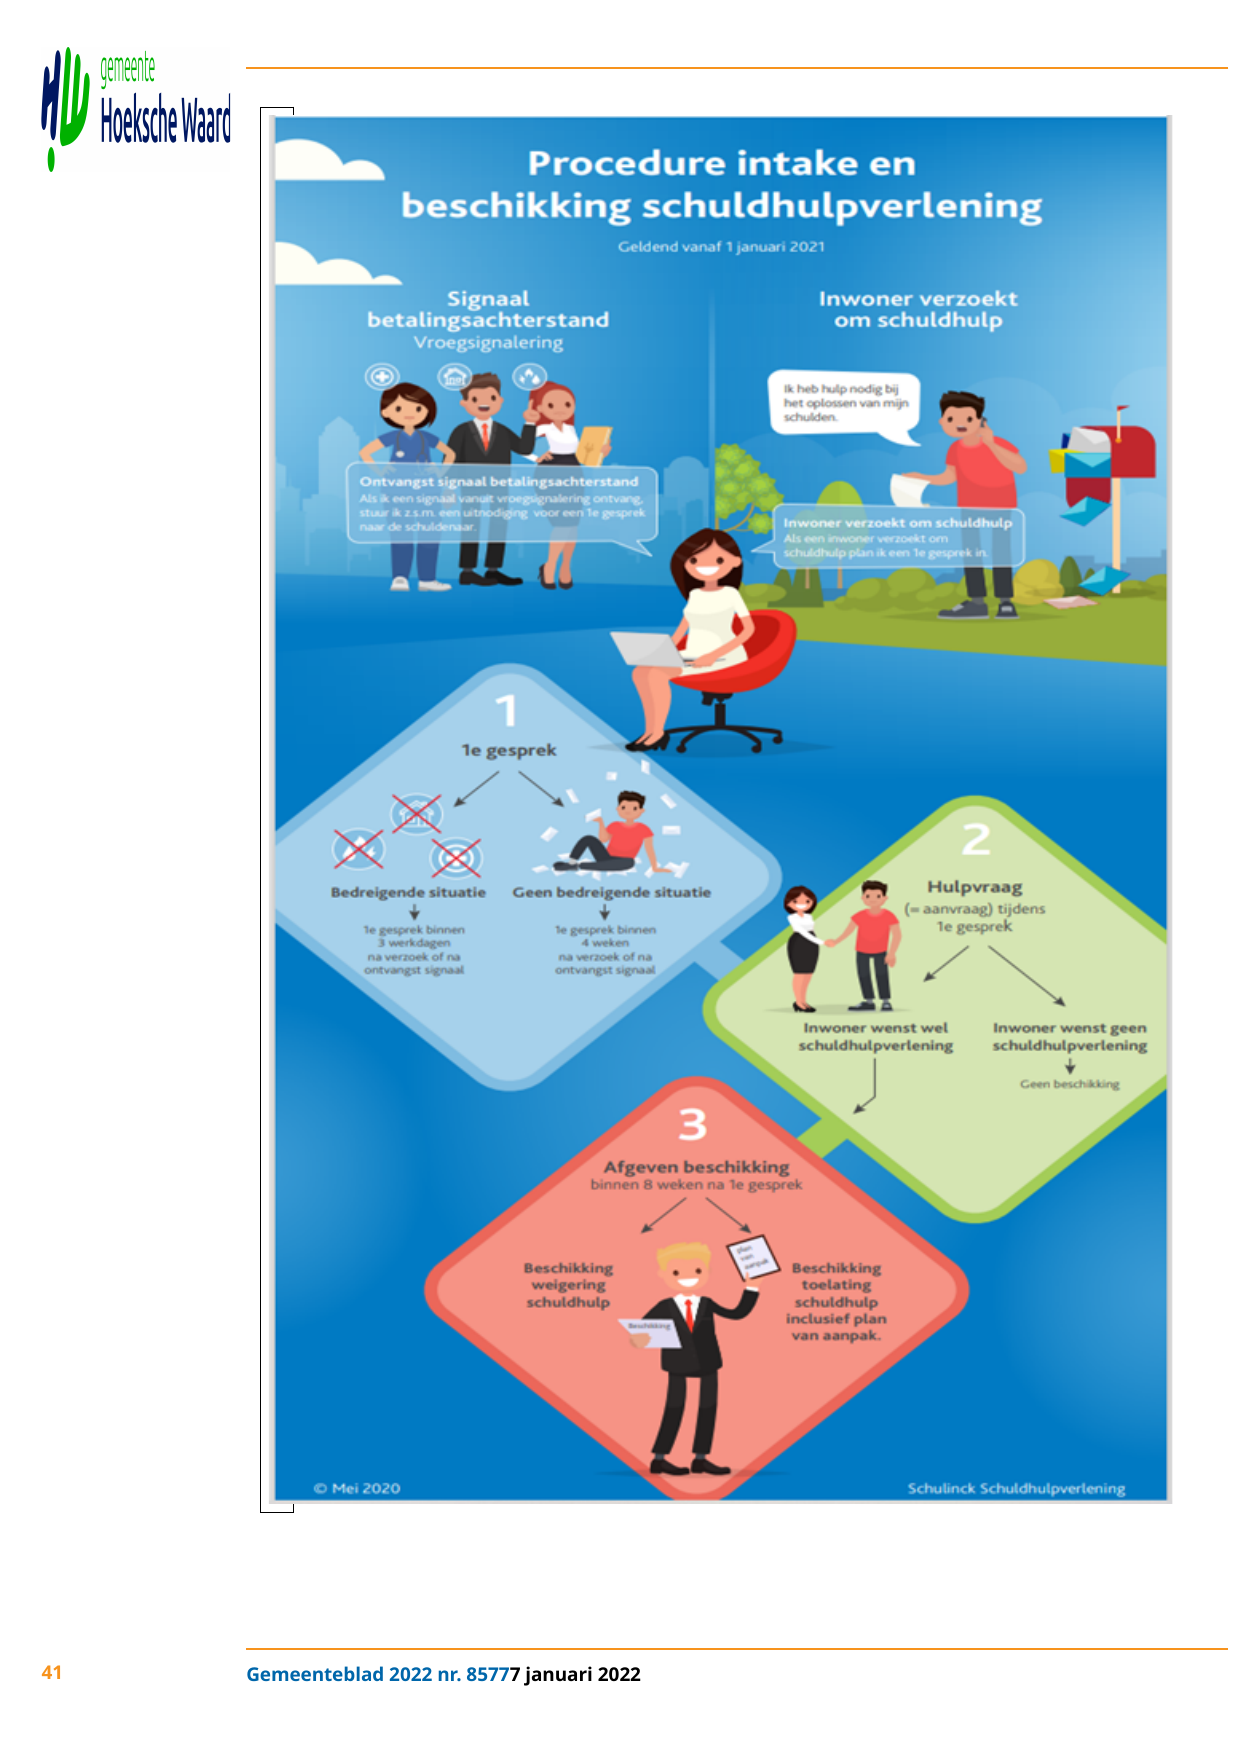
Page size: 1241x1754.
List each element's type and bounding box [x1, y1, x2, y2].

picture [41, 47, 231, 172]
picture [268, 115, 1173, 1504]
